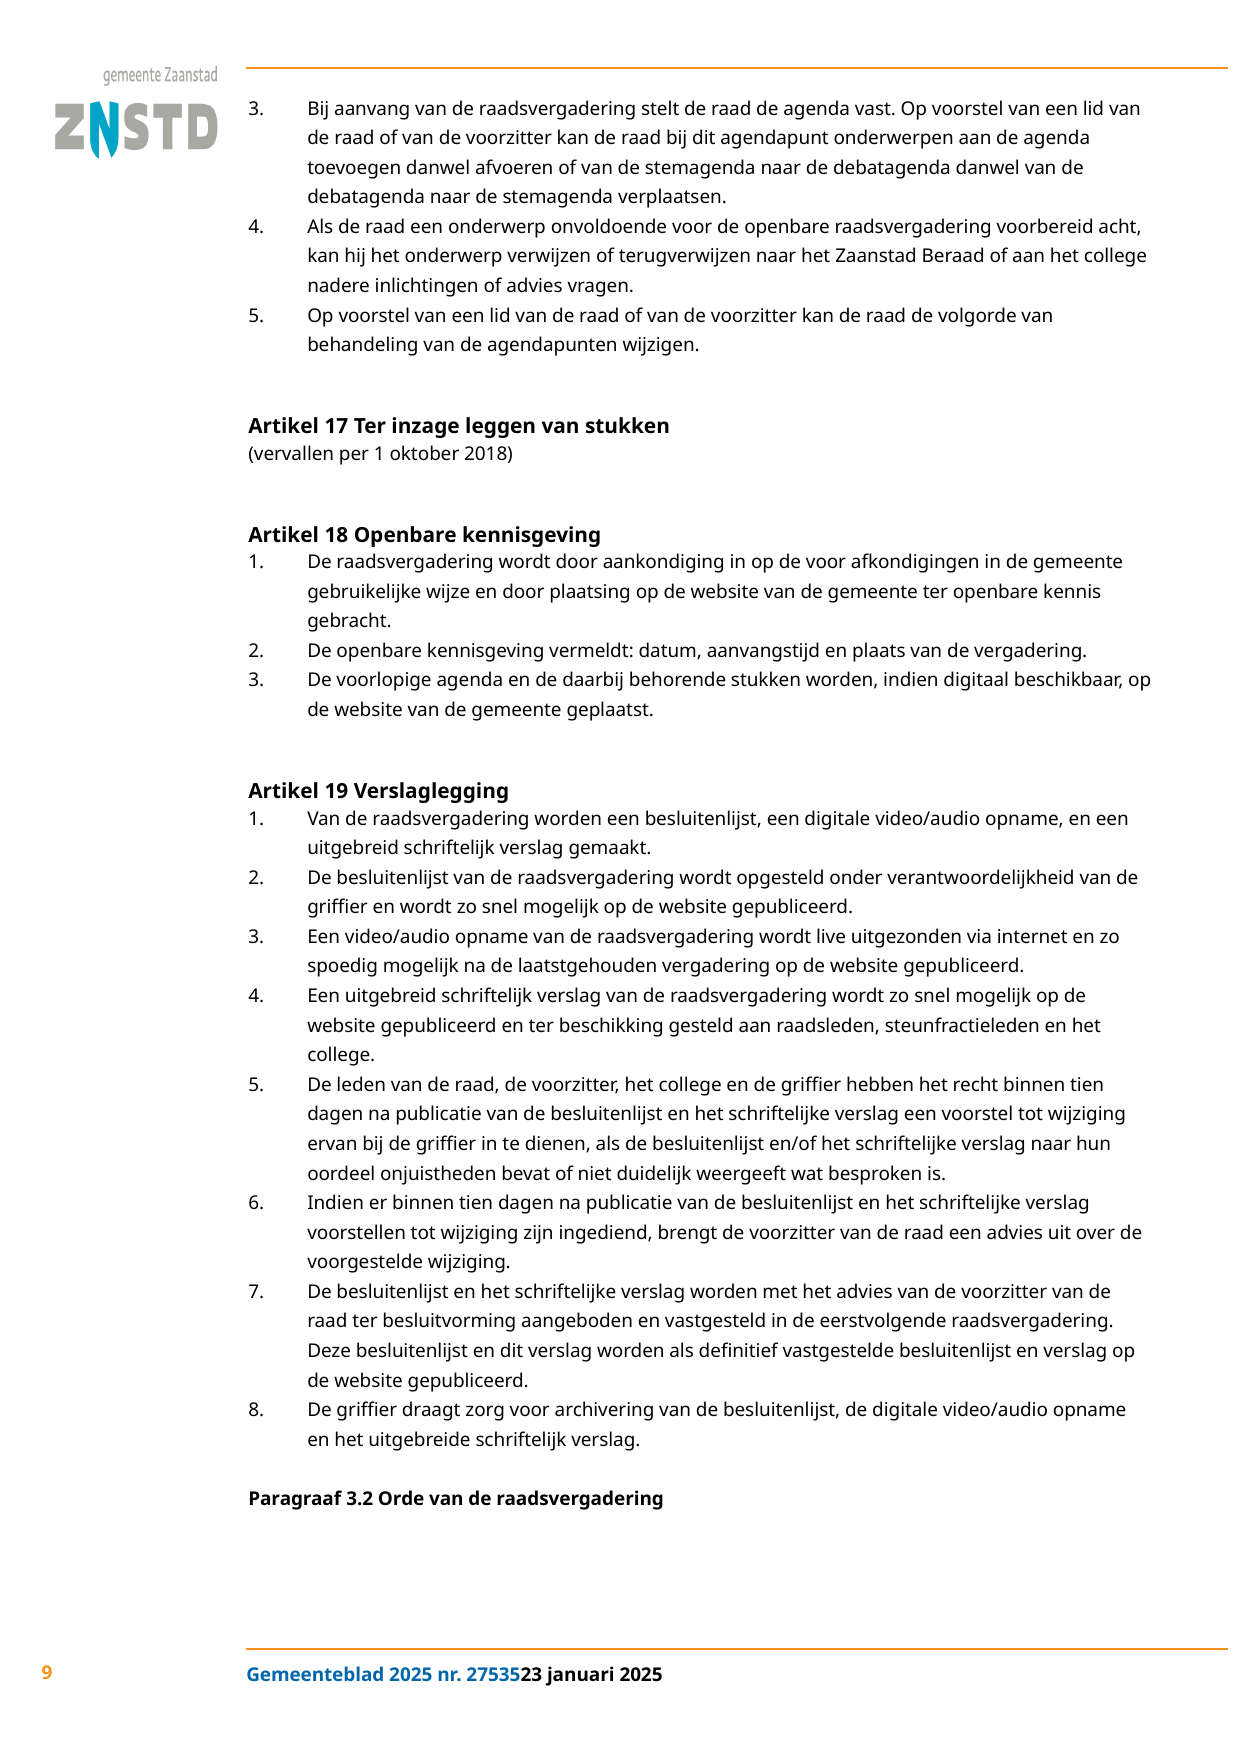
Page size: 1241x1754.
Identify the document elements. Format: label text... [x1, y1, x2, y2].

list De voorlopige agenda en de daarbij behorende stukken worden, indien digitaal beschikbaar, op de website van de gemeente geplaatst. [248, 667, 1152, 722]
list Indien er binnen tien dagen na publicatie van de besluitenlijst en het schriftelijke verslag voorstellen tot wijziging zijn ingediend, brengt de voorzitter van de raad een advies uit over de voorgestelde wijziging. [248, 1189, 1152, 1274]
list De griffier draagt zorg voor archivering van de besluitenlijst, de digitale video/audio opname en het uitgebreide schriftelijk verslag. [248, 1396, 1152, 1452]
text Artikel 17 Ter inzage leggen van stukken [248, 411, 1152, 440]
list De besluitenlijst van de raadsvergadering wordt opgesteld onder verantwoordelijkheid van de griffier en wordt zo snel mogelijk op de website gepubliceerd. [248, 864, 1152, 919]
text (vervallen per 1 oktober 2018) [248, 440, 1152, 466]
list Bij aanvang van de raadsvergadering stelt de raad de agenda vast. Op voorstel van een lid van de raad of van de voorzitter kan de raad bij dit agendapunt onderwerpen aan de agenda toevoegen danwel afvoeren of van de stemagenda naar de debatagenda danwel van de debatagenda naar de stemagenda verplaatsen. [248, 95, 1152, 209]
list De openbare kennisgeving vermeldt: datum, aanvangstijd en plaats van de vergadering. [248, 637, 1152, 663]
list Op voorstel van een lid van de raad of van de voorzitter kan de raad de volgorde van behandeling van de agendapunten wijzigen. [248, 302, 1152, 357]
text Artikel 19 Verslaglegging [248, 776, 1152, 805]
list De leden van de raad, de voorzitter, het college en de griffier hebben het recht binnen tien dagen na publicatie van de besluitenlijst en het schriftelijke verslag een voorstel tot wijziging ervan bij de griffier in te dienen, als de besluitenlijst en/of het schriftelijke verslag naar hun oordeel onjuistheden bevat of niet duidelijk weergeeft wat besproken is. [248, 1071, 1152, 1185]
text Artikel 18 Openbare kennisgeving [248, 520, 1152, 548]
list Een uitgebreid schriftelijk verslag van de raadsvergadering wordt zo snel mogelijk op de website gepubliceerd en ter beschikking gesteld aan raadsleden, steunfractieleden en het college. [248, 982, 1152, 1067]
picture [41, 47, 231, 172]
list De besluitenlijst en het schriftelijke verslag worden met het advies van de voorzitter van de raad ter besluitvorming aangeboden en vastgesteld in de eerstvolgende raadsvergadering. Deze besluitenlijst en dit verslag worden als definitief vastgestelde besluitenlijst en verslag op de website gepubliceerd. [248, 1278, 1152, 1392]
text Paragraaf 3.2 Orde van de raadsvergadering [248, 1485, 1152, 1511]
list Een video/audio opname van de raadsvergadering wordt live uitgezonden via internet en zo spoedig mogelijk na de laatstgehouden vergadering op de website gepubliceerd. [248, 923, 1152, 978]
list De raadsvergadering wordt door aankondiging in op de voor afkondigingen in de gemeente gebruikelijke wijze en door plaatsing op de website van de gemeente ter openbare kennis gebracht. [248, 548, 1152, 633]
list Van de raadsvergadering worden een besluitenlijst, een digitale video/audio opname, en een uitgebreid schriftelijk verslag gemaakt. [248, 805, 1152, 860]
list Als de raad een onderwerp onvoldoende voor de openbare raadsvergadering voorbereid acht, kan hij het onderwerp verwijzen of terugverwijzen naar het Zaanstad Beraad of aan het college nadere inlichtingen of advies vragen. [248, 213, 1152, 298]
